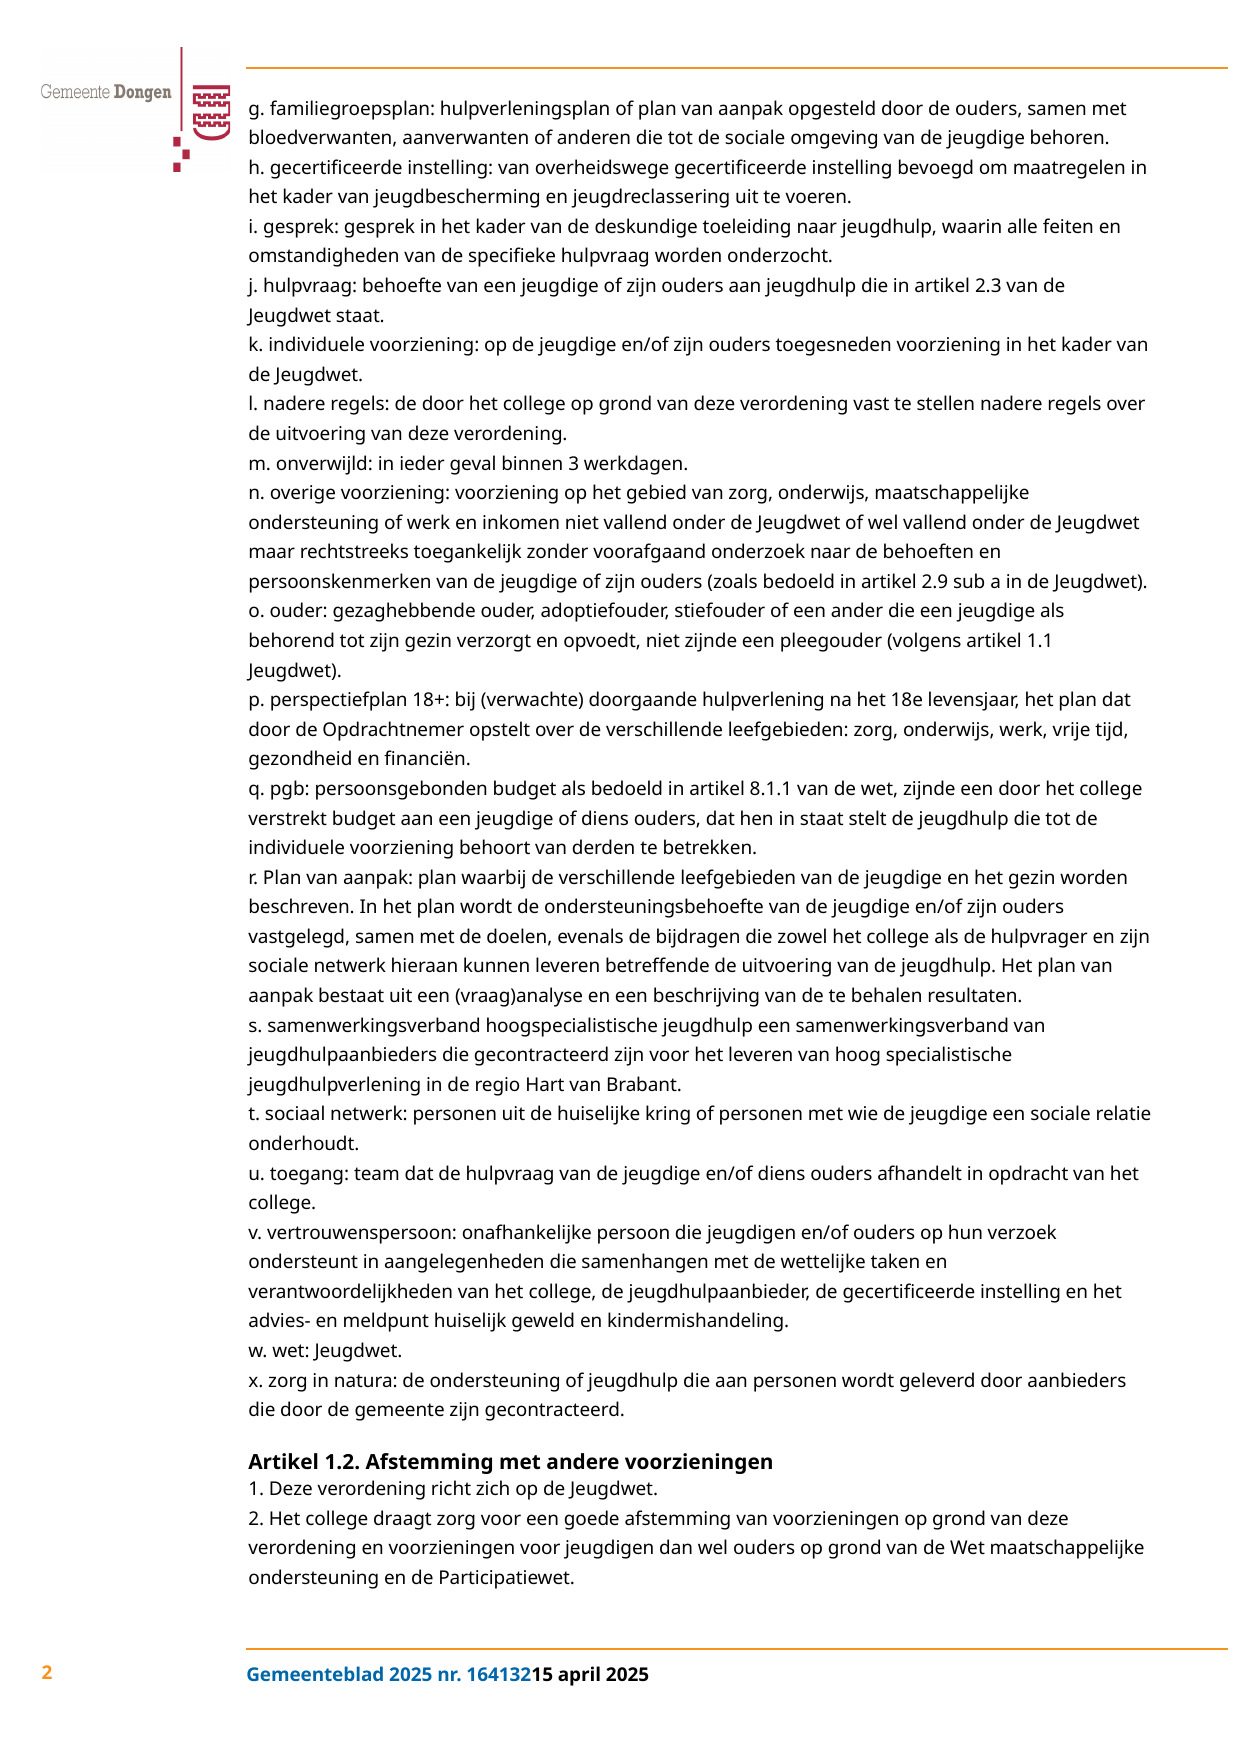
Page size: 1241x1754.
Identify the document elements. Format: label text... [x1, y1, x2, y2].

text p. perspectiefplan 18+: bij (verwachte) doorgaande hulpverlening na het 18e levensjaar, het plan dat door de Opdrachtnemer opstelt over de verschillende leefgebieden: zorg, onderwijs, werk, vrije tijd, gezondheid en financiën. [248, 686, 1152, 771]
text j. hulpvraag: behoefte van een jeugdige of zijn ouders aan jeugdhulp die in artikel 2.3 van de Jeugdwet staat. [248, 272, 1152, 328]
text m. onverwijld: in ieder geval binnen 3 werkdagen. [248, 450, 1152, 476]
text s. samenwerkingsverband hoogspecialistische jeugdhulp een samenwerkingsverband van jeugdhulpaanbieders die gecontracteerd zijn voor het leveren van hoog specialistische jeugdhulpverlening in de regio Hart van Brabant. [248, 1012, 1152, 1097]
text l. nadere regels: de door het college op grond van deze verordening vast te stellen nadere regels over de uitvoering van deze verordening. [248, 391, 1152, 446]
text v. vertrouwenspersoon: onafhankelijke persoon die jeugdigen en/of ouders op hun verzoek ondersteunt in aangelegenheden die samenhangen met de wettelijke taken en verantwoordelijkheden van het college, de jeugdhulpaanbieder, de gecertificeerde instelling en het advies- en meldpunt huiselijk geweld en kindermishandeling. [248, 1219, 1152, 1333]
text x. zorg in natura: de ondersteuning of jeugdhulp die aan personen wordt geleverd door aanbieders die door de gemeente zijn gecontracteerd. [248, 1367, 1152, 1422]
text r. Plan van aanpak: plan waarbij de verschillende leefgebieden van de jeugdige en het gezin worden beschreven. In het plan wordt de ondersteuningsbehoefte van de jeugdige en/of zijn ouders vastgelegd, samen met de doelen, evenals de bijdragen die zowel het college als de hulpvrager en zijn sociale netwerk hieraan kunnen leveren betreffende de uitvoering van de jeugdhulp. Het plan van aanpak bestaat uit een (vraag)analyse en een beschrijving van de te behalen resultaten. [248, 864, 1152, 1008]
text 2. Het college draagt zorg voor een goede afstemming van voorzieningen op grond van deze verordening en voorzieningen voor jeugdigen dan wel ouders op grond van de Wet maatschappelijke ondersteuning en de Participatiewet. [248, 1505, 1152, 1590]
text Artikel 1.2. Afstemming met andere voorzieningen [248, 1447, 1152, 1475]
text u. toegang: team dat de hulpvraag van de jeugdige en/of diens ouders afhandelt in opdracht van het college. [248, 1160, 1152, 1215]
picture [41, 47, 231, 172]
text o. ouder: gezaghebbende ouder, adoptiefouder, stiefouder of een ander die een jeugdige als behorend tot zijn gezin verzorgt en opvoedt, niet zijnde een pleegouder (volgens artikel 1.1 Jeugdwet). [248, 598, 1152, 683]
text g. familiegroepsplan: hulpverleningsplan of plan van aanpak opgesteld door de ouders, samen met bloedverwanten, aanverwanten of anderen die tot de sociale omgeving van de jeugdige behoren. [248, 95, 1152, 150]
text i. gesprek: gesprek in het kader van de deskundige toeleiding naar jeugdhulp, waarin alle feiten en omstandigheden van de specifieke hulpvraag worden onderzocht. [248, 213, 1152, 268]
text q. pgb: persoonsgebonden budget als bedoeld in artikel 8.1.1 van de wet, zijnde een door het college verstrekt budget aan een jeugdige of diens ouders, dat hen in staat stelt de jeugdhulp die tot de individuele voorziening behoort van derden te betrekken. [248, 775, 1152, 860]
text t. sociaal netwerk: personen uit de huiselijke kring of personen met wie de jeugdige een sociale relatie onderhoudt. [248, 1101, 1152, 1156]
text k. individuele voorziening: op de jeugdige en/of zijn ouders toegesneden voorziening in het kader van de Jeugdwet. [248, 331, 1152, 387]
text 1. Deze verordening richt zich op de Jeugdwet. [248, 1475, 1152, 1501]
text h. gecertificeerde instelling: van overheidswege gecertificeerde instelling bevoegd om maatregelen in het kader van jeugdbescherming en jeugdreclassering uit te voeren. [248, 154, 1152, 209]
text w. wet: Jeugdwet. [248, 1337, 1152, 1363]
text n. overige voorziening: voorziening op het gebied van zorg, onderwijs, maatschappelijke ondersteuning of werk en inkomen niet vallend onder de Jeugdwet of wel vallend onder de Jeugdwet maar rechtstreeks toegankelijk zonder voorafgaand onderzoek naar de behoeften en persoonskenmerken van de jeugdige of zijn ouders (zoals bedoeld in artikel 2.9 sub a in de Jeugdwet). [248, 479, 1152, 594]
